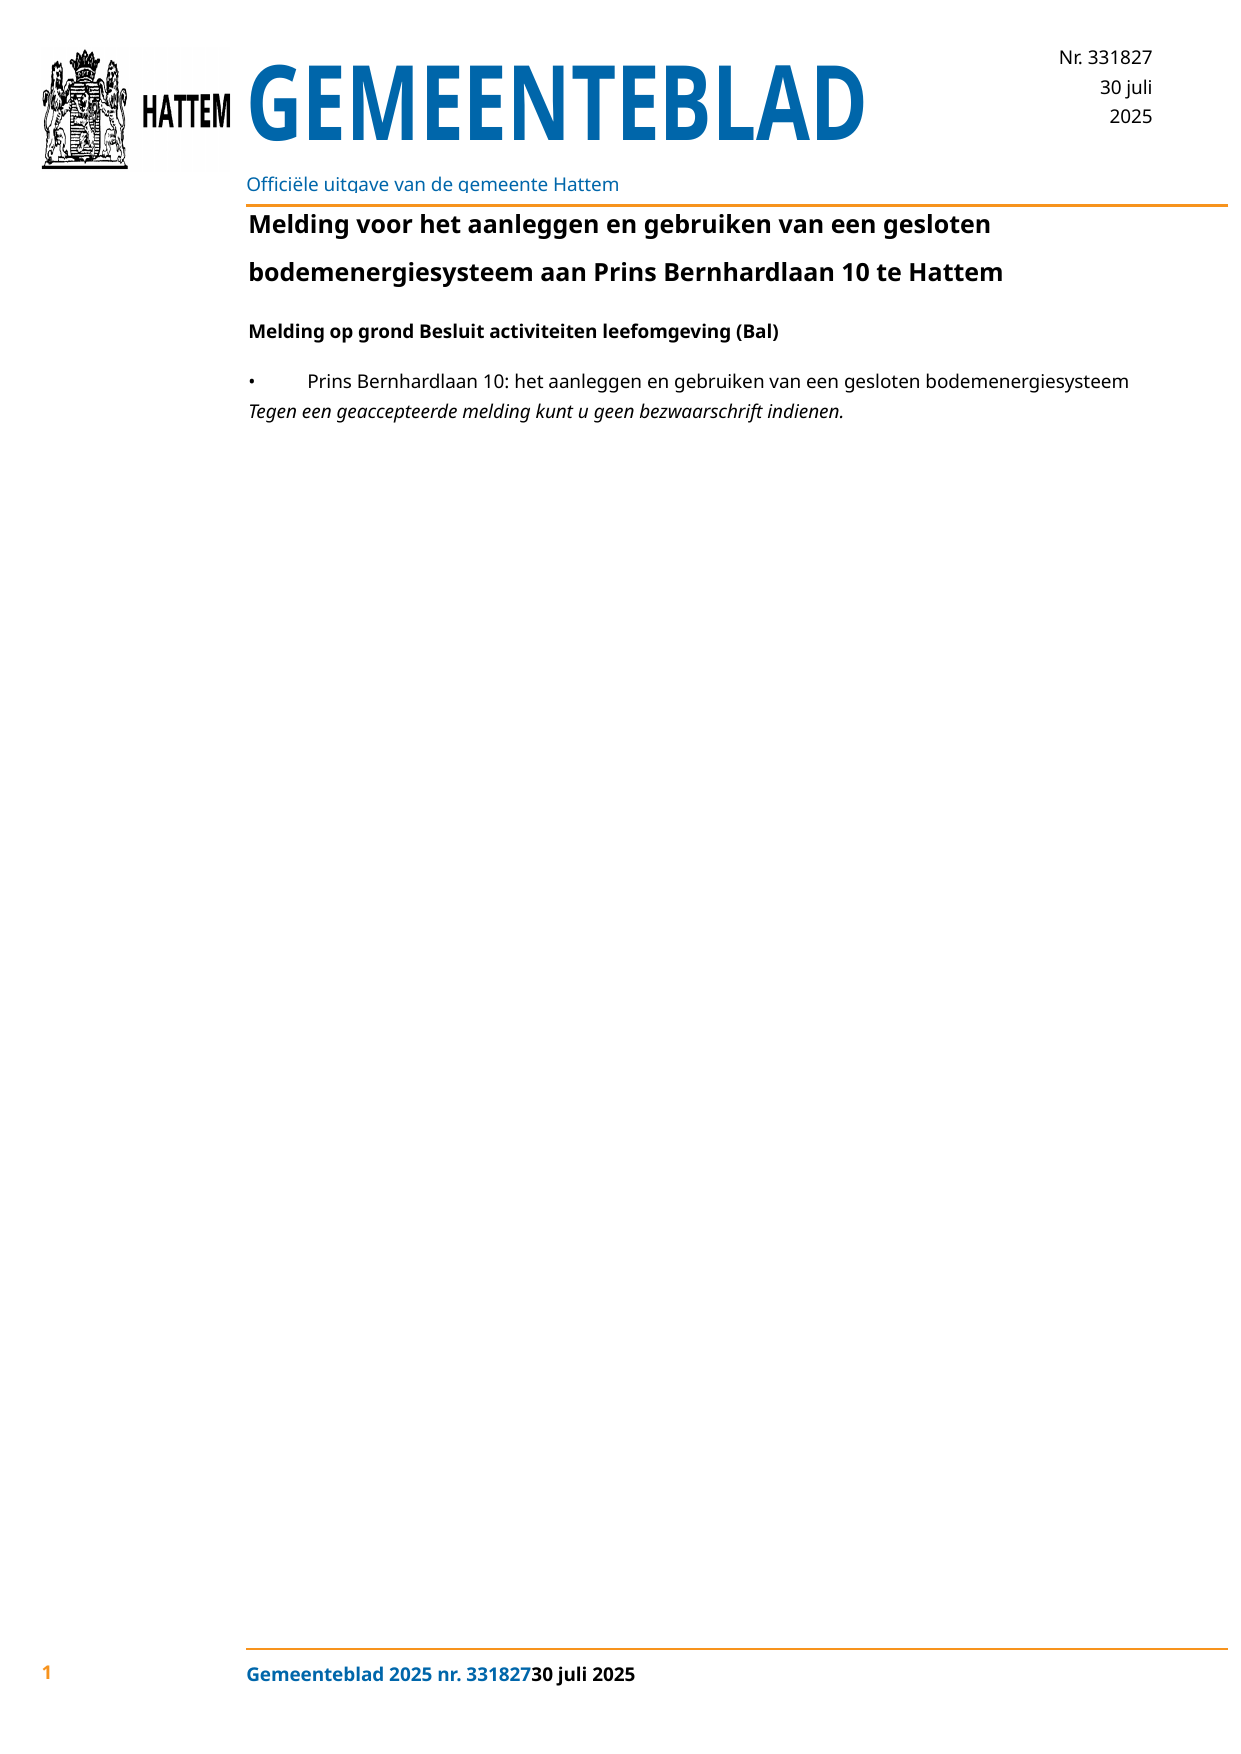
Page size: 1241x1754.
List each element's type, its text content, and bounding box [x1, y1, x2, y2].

text Melding op grond Besluit activiteiten leefomgeving (Bal) [248, 318, 1152, 344]
text Tegen een geaccepteerde melding kunt u geen bezwaarschrift indienen. [248, 398, 1152, 424]
text Melding voor het aanleggen en gebruiken van een gesloten bodemenergiesysteem aan Prins Bernhardlaan 10 te Hattem [248, 207, 1152, 288]
picture [41, 47, 231, 172]
list Prins Bernhardlaan 10: het aanleggen en gebruiken van een gesloten bodemenergiesysteem [248, 368, 1152, 394]
